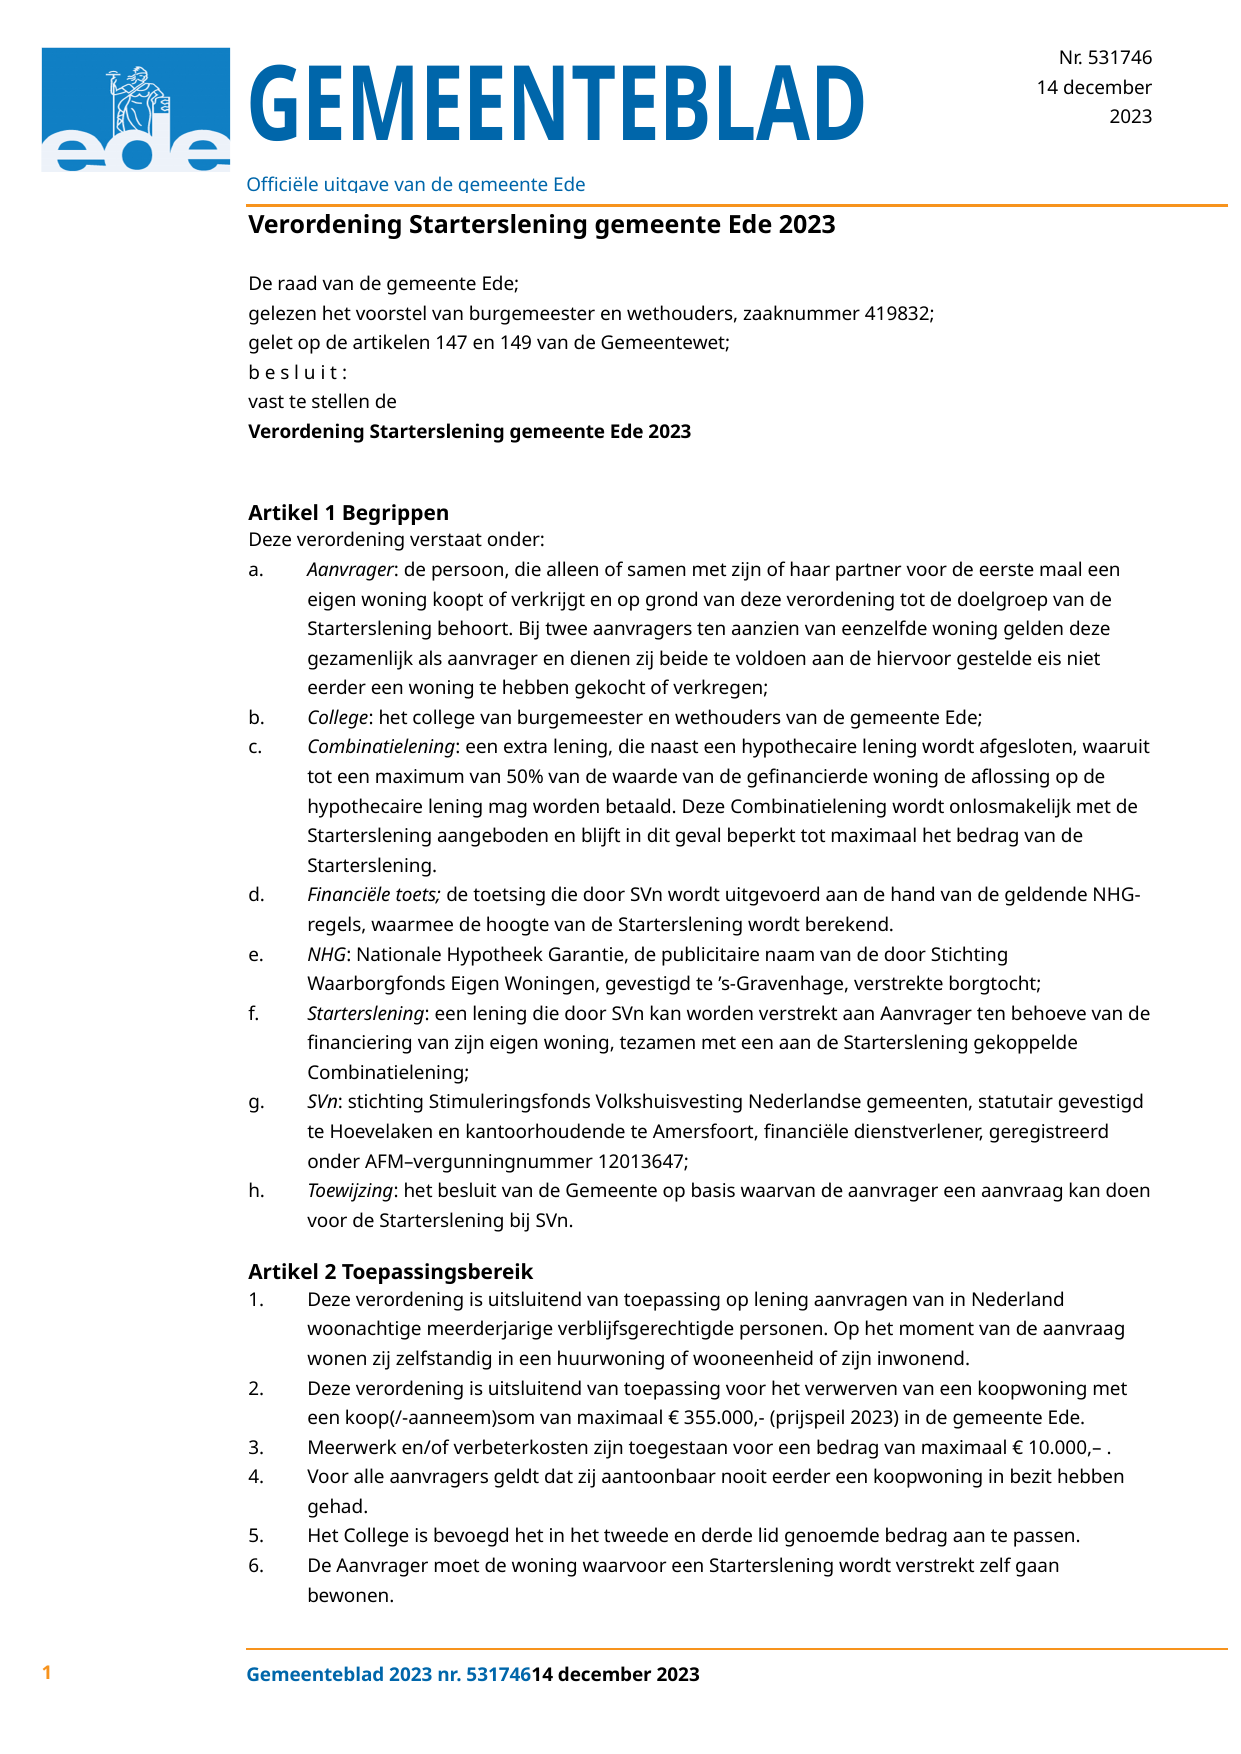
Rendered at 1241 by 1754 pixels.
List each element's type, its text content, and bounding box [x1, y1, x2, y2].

list De Aanvrager moet de woning waarvoor een Starterslening wordt verstrekt zelf gaan bewonen. [248, 1552, 1152, 1607]
list Starterslening: een lening die door SVn kan worden verstrekt aan Aanvrager ten behoeve van de financiering van zijn eigen woning, tezamen met een aan de Starterslening gekoppelde Combinatielening; [248, 1000, 1152, 1085]
text Deze verordening verstaat onder: [248, 527, 1152, 552]
text gelezen het voorstel van burgemeester en wethouders, zaaknummer 419832; [248, 300, 1152, 326]
list Deze verordening is uitsluitend van toepassing voor het verwerven van een koopwoning met een koop(/-aanneem)som van maximaal € 355.000,- (prijspeil 2023) in de gemeente Ede. [248, 1375, 1152, 1430]
list Meerwerk en/of verbeterkosten zijn toegestaan voor een bedrag van maximaal € 10.000,– . [248, 1434, 1152, 1459]
text Artikel 1 Begrippen [248, 498, 1152, 527]
picture [41, 47, 231, 172]
list College: het college van burgemeester en wethouders van de gemeente Ede; [248, 704, 1152, 730]
list Combinatielening: een extra lening, die naast een hypothecaire lening wordt afgesloten, waaruit tot een maximum van 50% van de waarde van de gefinancierde woning de aflossing op de hypothecaire lening mag worden betaald. Deze Combinatielening wordt onlosmakelijk met de Starterslening aangeboden en blijft in dit geval beperkt tot maximaal het bedrag van de Starterslening. [248, 734, 1152, 878]
list SVn: stichting Stimuleringsfonds Volkshuisvesting Nederlandse gemeenten, statutair gevestigd te Hoevelaken en kantoorhoudende te Amersfoort, financiële dienstverlener, geregistreerd onder AFM–vergunningnummer 12013647; [248, 1089, 1152, 1174]
list Deze verordening is uitsluitend van toepassing op lening aanvragen van in Nederland woonachtige meerderjarige verblijfsgerechtigde personen. Op het moment van de aanvraag wonen zij zelfstandig in een huurwoning of wooneenheid of zijn inwonend. [248, 1286, 1152, 1371]
list Voor alle aanvragers geldt dat zij aantoonbaar nooit eerder een koopwoning in bezit hebben gehad. [248, 1463, 1152, 1519]
text vast te stellen de [248, 389, 1152, 414]
list NHG: Nationale Hypotheek Garantie, de publicitaire naam van de door Stichting Waarborgfonds Eigen Woningen, gevestigd te ’s-Gravenhage, verstrekte borgtocht; [248, 941, 1152, 996]
text Verordening Starterslening gemeente Ede 2023 [248, 207, 1152, 241]
text Verordening Starterslening gemeente Ede 2023 [248, 418, 1152, 444]
list Toewijzing: het besluit van de Gemeente op basis waarvan de aanvrager een aanvraag kan doen voor de Starterslening bij SVn. [248, 1177, 1152, 1233]
text b e s l u i t : [248, 359, 1152, 385]
text gelet op de artikelen 147 en 149 van de Gemeentewet; [248, 329, 1152, 355]
list Het College is bevoegd het in het tweede en derde lid genoemde bedrag aan te passen. [248, 1523, 1152, 1548]
text De raad van de gemeente Ede; [248, 270, 1152, 296]
list Financiële toets; de toetsing die door SVn wordt uitgevoerd aan de hand van de geldende NHG-regels, waarmee de hoogte van de Starterslening wordt berekend. [248, 882, 1152, 937]
text Artikel 2 Toepassingsbereik [248, 1257, 1152, 1286]
list Aanvrager: de persoon, die alleen of samen met zijn of haar partner voor de eerste maal een eigen woning koopt of verkrijgt en op grond van deze verordening tot de doelgroep van de Starterslening behoort. Bij twee aanvragers ten aanzien van eenzelfde woning gelden deze gezamenlijk als aanvrager en dienen zij beide te voldoen aan de hiervoor gestelde eis niet eerder een woning te hebben gekocht of verkregen; [248, 556, 1152, 700]
